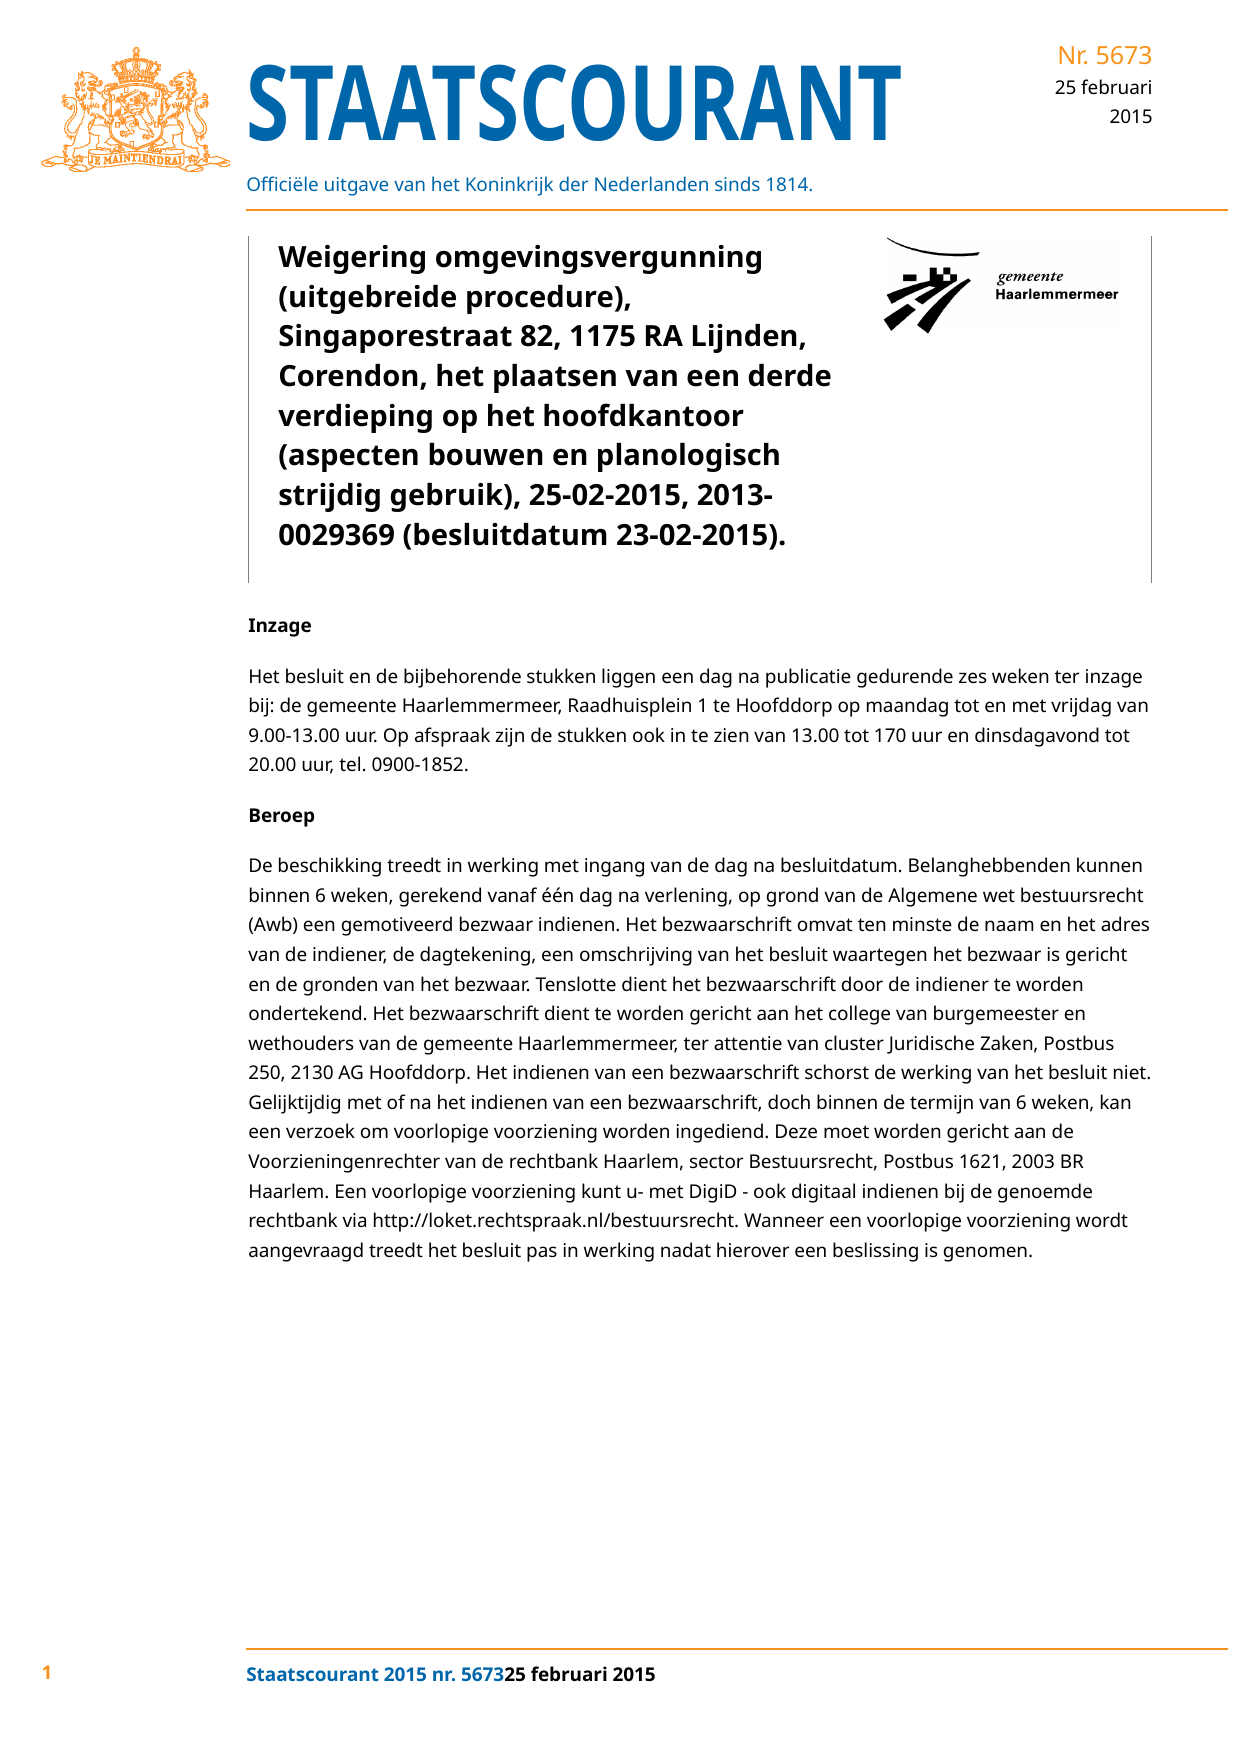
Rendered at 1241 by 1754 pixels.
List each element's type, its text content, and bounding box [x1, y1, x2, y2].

text De beschikking treedt in werking met ingang van de dag na besluitdatum. Belanghebbenden kunnen binnen 6 weken, gerekend vanaf één dag na verlening, op grond van de Algemene wet bestuursrecht (Awb) een gemotiveerd bezwaar indienen. Het bezwaarschrift omvat ten minste de naam en het adres van de indiener, de dagtekening, een omschrijving van het besluit waartegen het bezwaar is gericht en de gronden van het bezwaar. Tenslotte dient het bezwaarschrift door de indiener te worden ondertekend. Het bezwaarschrift dient te worden gericht aan het college van burgemeester en wethouders van de gemeente Haarlemmermeer, ter attentie van cluster Juridische Zaken, Postbus 250, 2130 AG Hoofddorp. Het indienen van een bezwaarschrift schorst de werking van het besluit niet. Gelijktijdig met of na het indienen van een bezwaarschrift, doch binnen de termijn van 6 weken, kan een verzoek om voorlopige voorziening worden ingediend. Deze moet worden gericht aan de Voorzieningenrechter van de rechtbank Haarlem, sector Bestuursrecht, Postbus 1621, 2003 BR Haarlem. Een voorlopige voorziening kunt u- met DigiD - ook digitaal indienen bij de genoemde rechtbank via http://loket.rechtspraak.nl/bestuursrecht. Wanneer een voorlopige voorziening wordt aangevraagd treedt het besluit pas in werking nadat hierover een beslissing is genomen. [248, 852, 1152, 1263]
text Inzage [248, 612, 1152, 638]
table_header Weigering omgevingsvergunning (uitgebreide procedure), Singaporestraat 82, 1175 RA Lijnden, Corendon, het plaatsen van een derde verdieping op het hoofdkantoor (aspecten bouwen en planologisch strijdig gebruik), 25-02-2015, 2013-0029369 (besluitdatum 23-02-2015). [249, 236, 850, 583]
text Het besluit en de bijbehorende stukken liggen een dag na publicatie gedurende zes weken ter inzage bij: de gemeente Haarlemmermeer, Raadhuisplein 1 te Hoofddorp op maandag tot en met vrijdag van 9.00-13.00 uur. Op afspraak zijn de stukken ook in te zien van 13.00 tot 170 uur en dinsdagavond tot 20.00 uur, tel. 0900-1852. [248, 663, 1152, 777]
text Beroep [248, 802, 1152, 828]
table_header [850, 236, 1151, 583]
picture [882, 236, 1119, 334]
picture [41, 47, 231, 172]
